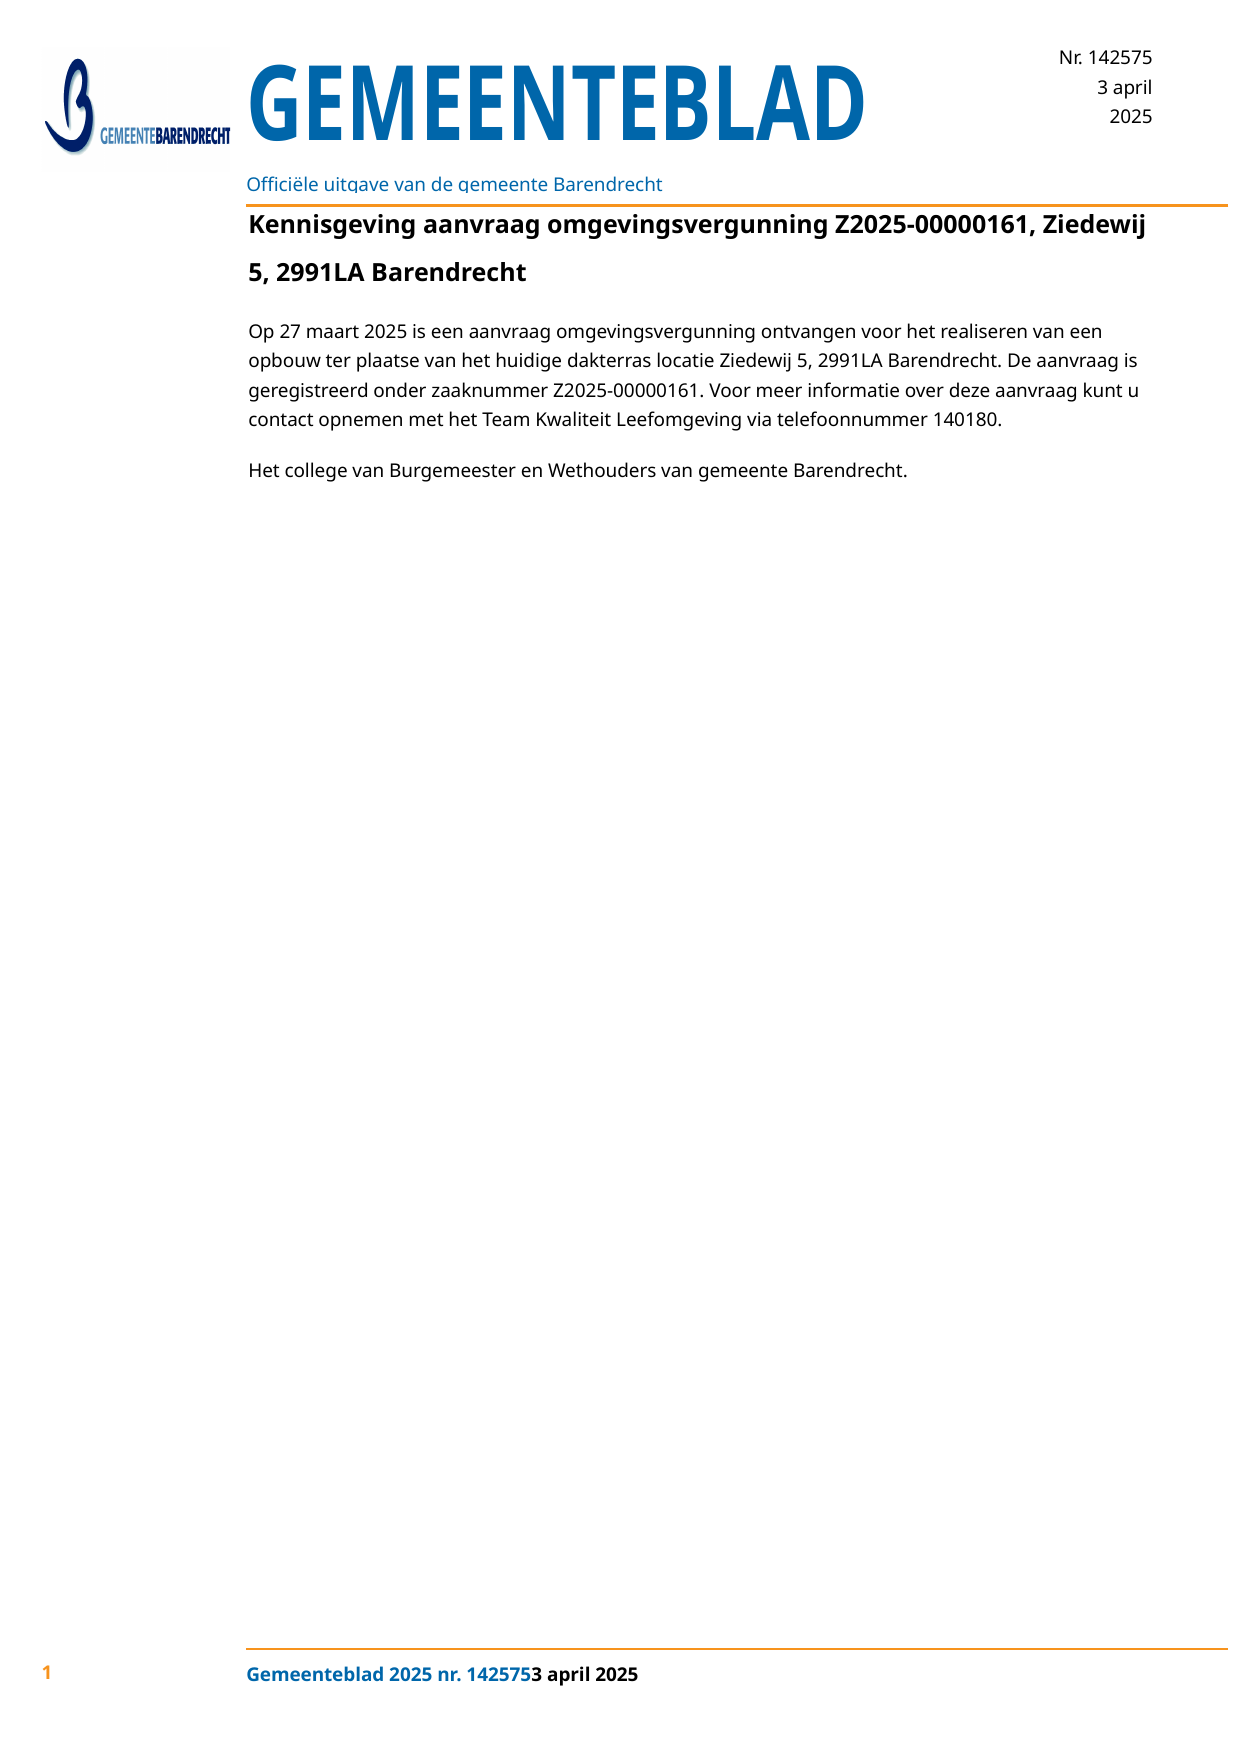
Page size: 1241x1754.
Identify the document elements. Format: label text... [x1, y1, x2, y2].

text Kennisgeving aanvraag omgevingsvergunning Z2025-00000161, Ziedewij 5, 2991LA Barendrecht [248, 207, 1152, 288]
text Op 27 maart 2025 is een aanvraag omgevingsvergunning ontvangen voor het realiseren van een opbouw ter plaatse van het huidige dakterras locatie Ziedewij 5, 2991LA Barendrecht. De aanvraag is geregistreerd onder zaaknummer Z2025-00000161. Voor meer informatie over deze aanvraag kunt u contact opnemen met het Team Kwaliteit Leefomgeving via telefoonnummer 140180. [248, 318, 1152, 432]
text Het college van Burgemeester en Wethouders van gemeente Barendrecht. [248, 457, 1152, 483]
picture [41, 47, 231, 172]
